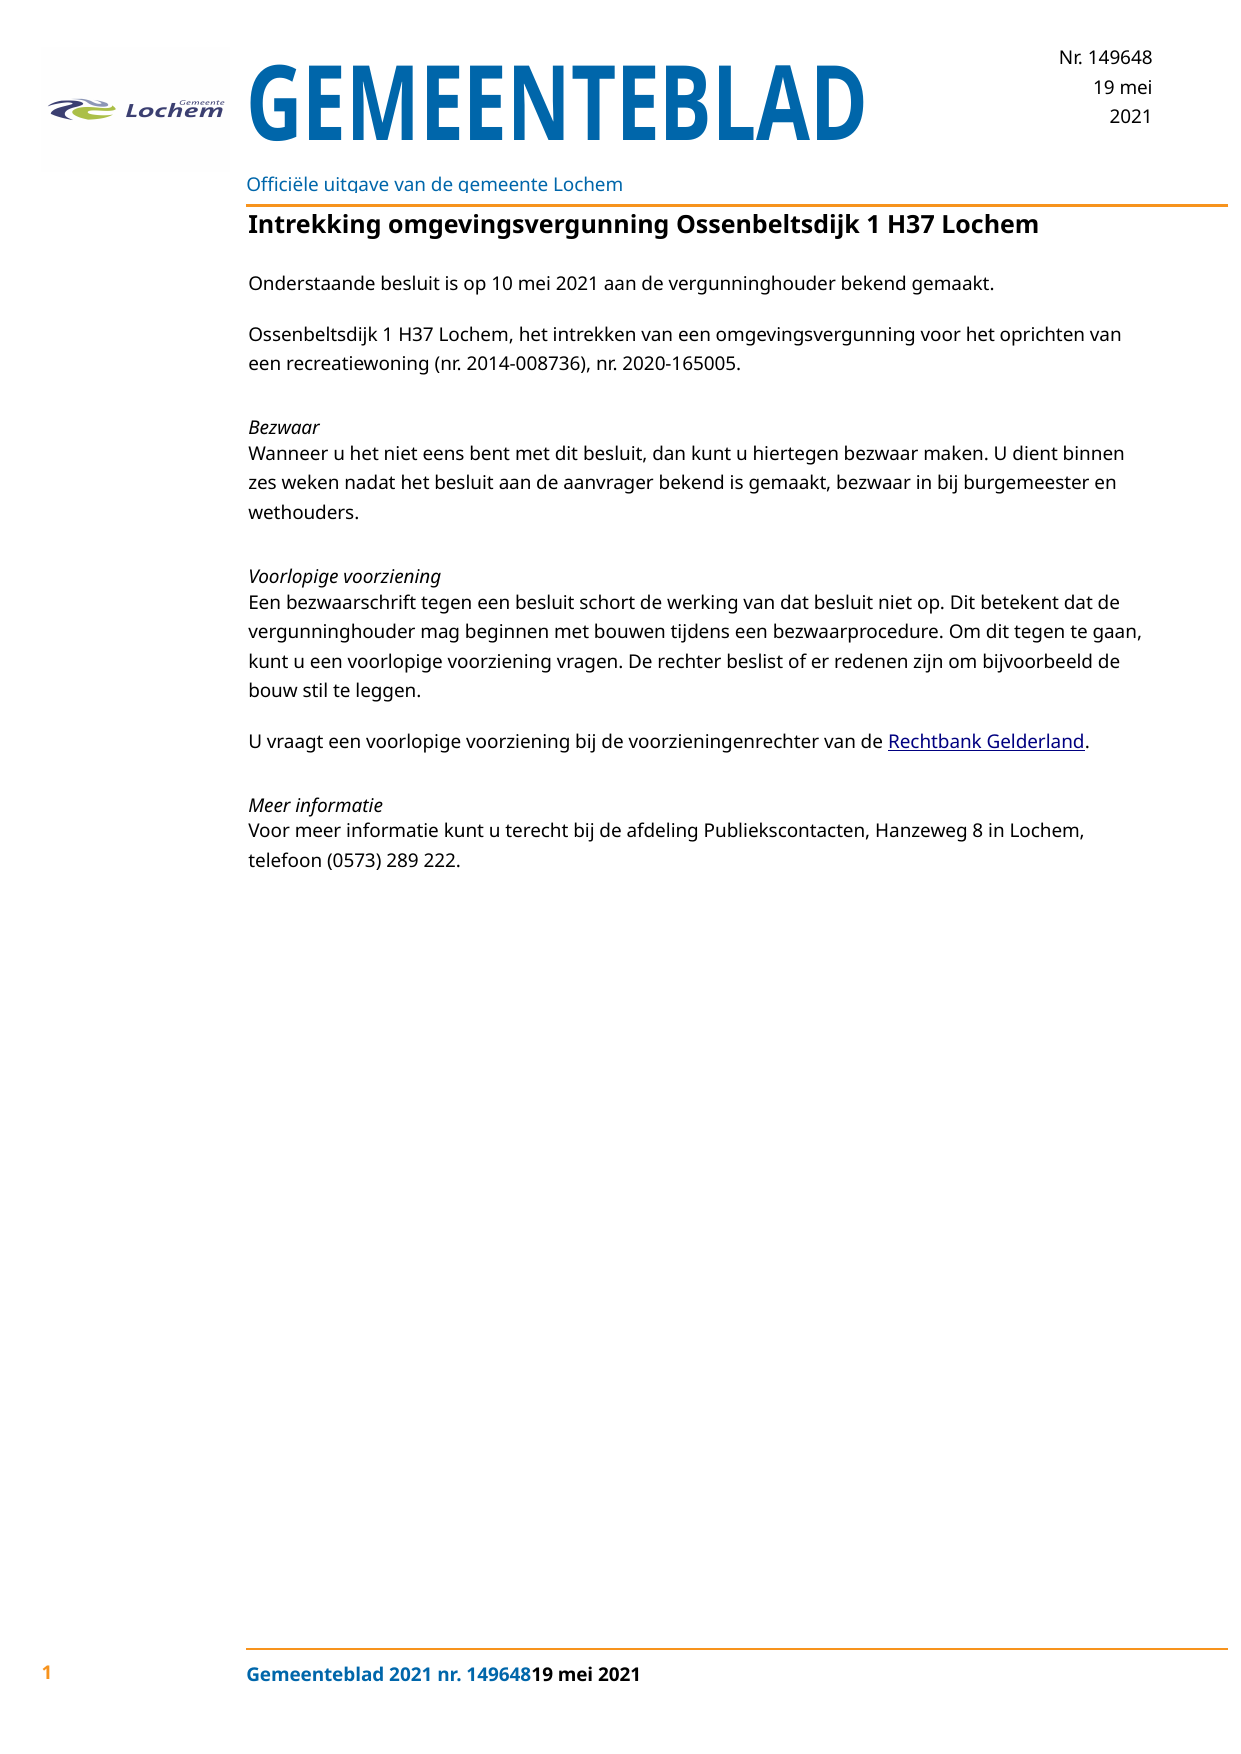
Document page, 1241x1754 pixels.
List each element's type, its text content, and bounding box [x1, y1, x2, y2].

text Meer informatie [248, 792, 1152, 818]
text Voorlopige voorziening [248, 563, 1152, 589]
text Een bezwaarschrift tegen een besluit schort de werking van dat besluit niet op. Dit betekent dat de vergunninghouder mag beginnen met bouwen tijdens een bezwaarprocedure. Om dit tegen te gaan, kunt u een voorlopige voorziening vragen. De rechter beslist of er redenen zijn om bijvoorbeeld de bouw stil te leggen. [248, 589, 1152, 703]
text Wanneer u het niet eens bent met dit besluit, dan kunt u hiertegen bezwaar maken. U dient binnen zes weken nadat het besluit aan de aanvrager bekend is gemaakt, bezwaar in bij burgemeester en wethouders. [248, 440, 1152, 525]
text Bezwaar [248, 414, 1152, 440]
text Voor meer informatie kunt u terecht bij de afdeling Publiekscontacten, Hanzeweg 8 in Lochem, telefoon (0573) 289 222. [248, 818, 1152, 873]
text Intrekking omgevingsvergunning Ossenbeltsdijk 1 H37 Lochem [248, 207, 1152, 241]
picture [41, 47, 231, 172]
text Onderstaande besluit is op 10 mei 2021 aan de vergunninghouder bekend gemaakt. [248, 270, 1152, 296]
text Ossenbeltsdijk 1 H37 Lochem, het intrekken van een omgevingsvergunning voor het oprichten van een recreatiewoning (nr. 2014-008736), nr. 2020-165005. [248, 321, 1152, 376]
text U vraagt een voorlopige voorziening bij de voorzieningenrechter van de Rechtbank Gelderland. [248, 728, 1152, 754]
